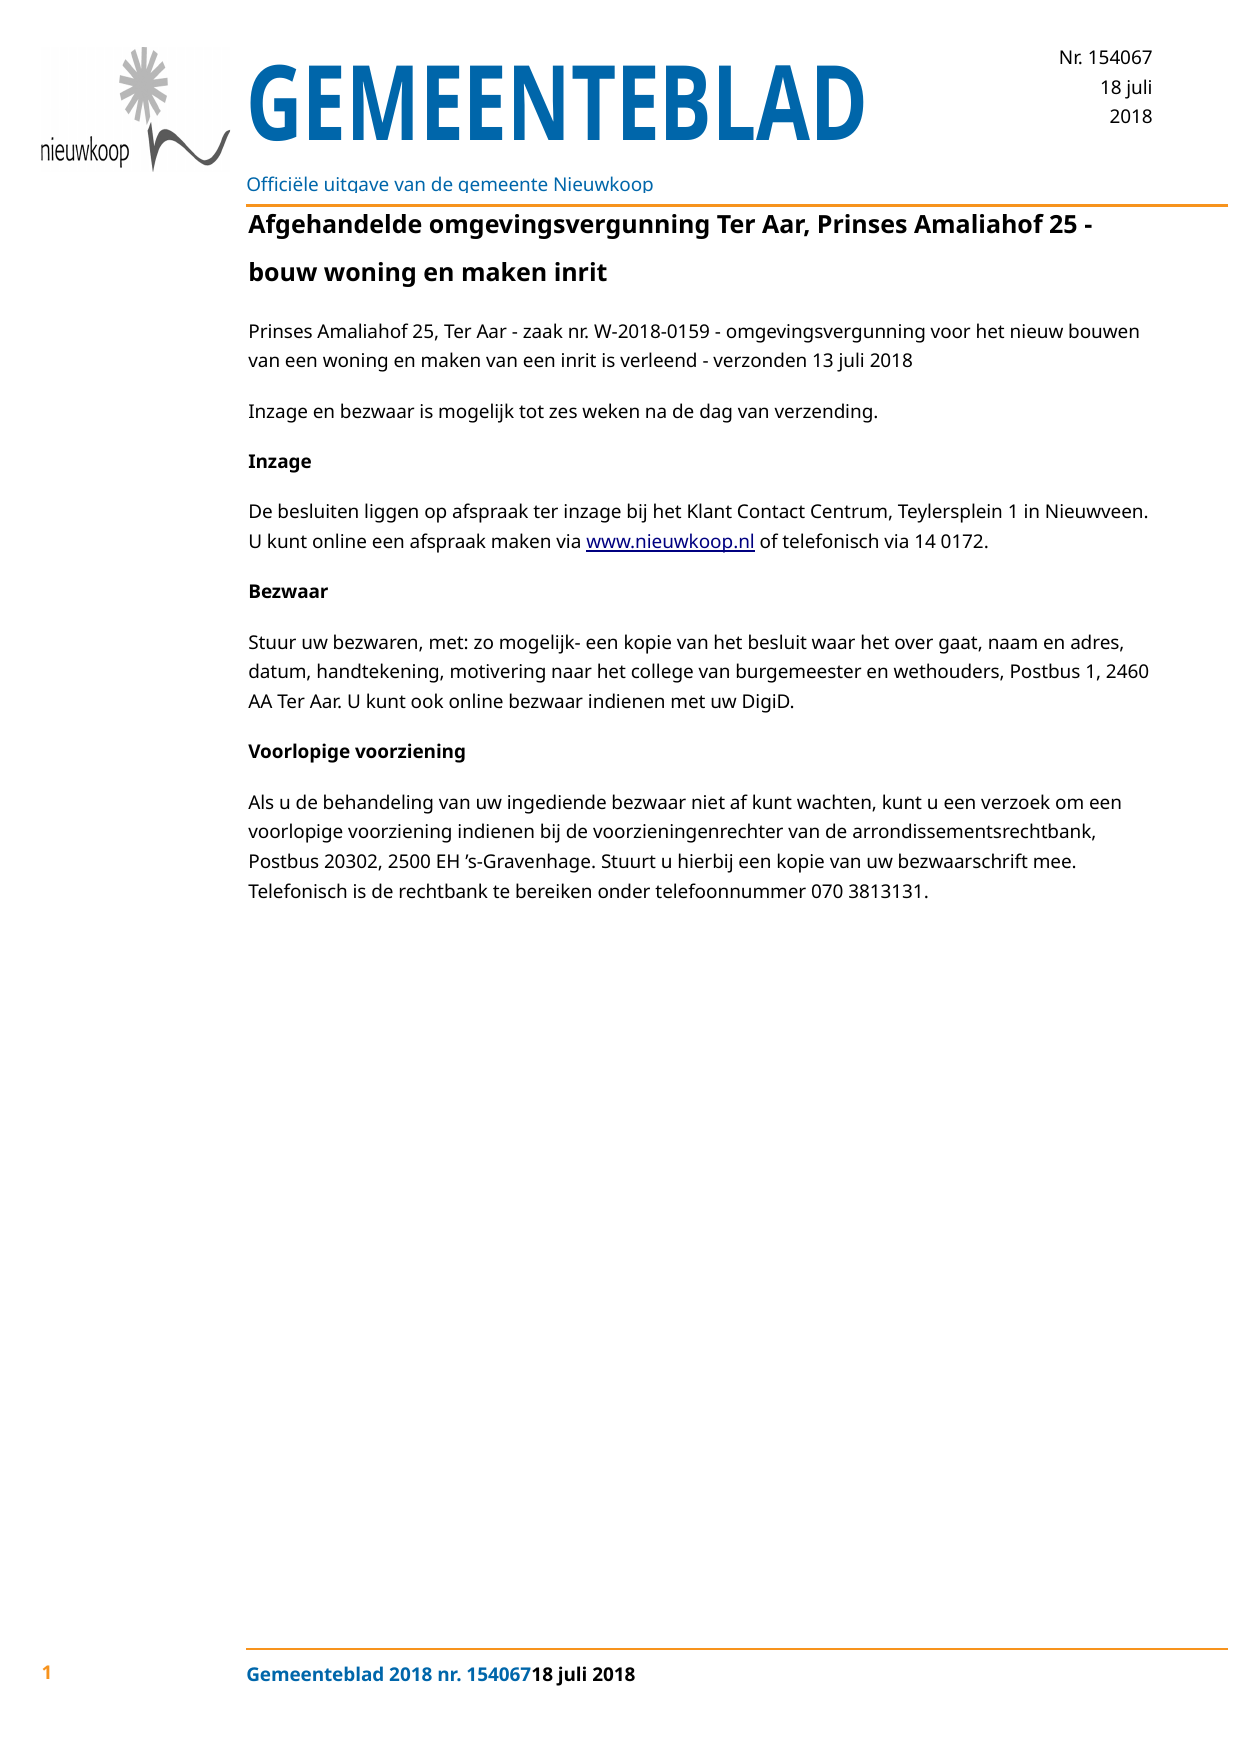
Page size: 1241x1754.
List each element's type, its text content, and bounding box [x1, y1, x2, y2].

text Inzage [248, 448, 1152, 474]
text De besluiten liggen op afspraak ter inzage bij het Klant Contact Centrum, Teylersplein 1 in Nieuwveen. U kunt online een afspraak maken via www.nieuwkoop.nl of telefonisch via 14 0172. [248, 499, 1152, 554]
text Inzage en bezwaar is mogelijk tot zes weken na de dag van verzending. [248, 398, 1152, 424]
picture [41, 47, 231, 172]
text Voorlopige voorziening [248, 739, 1152, 764]
text Prinses Amaliahof 25, Ter Aar - zaak nr. W-2018-0159 - omgevingsvergunning voor het nieuw bouwen van een woning en maken van een inrit is verleend - verzonden 13 juli 2018 [248, 318, 1152, 373]
text Als u de behandeling van uw ingediende bezwaar niet af kunt wachten, kunt u een verzoek om een voorlopige voorziening indienen bij de voorzieningenrechter van de arrondissementsrechtbank, Postbus 20302, 2500 EH ’s-Gravenhage. Stuurt u hierbij een kopie van uw bezwaarschrift mee. Telefonisch is de rechtbank te bereiken onder telefoonnummer 070 3813131. [248, 789, 1152, 904]
text Afgehandelde omgevingsvergunning Ter Aar, Prinses Amaliahof 25 - bouw woning en maken inrit [248, 207, 1152, 288]
text Stuur uw bezwaren, met: zo mogelijk- een kopie van het besluit waar het over gaat, naam en adres, datum, handtekening, motivering naar het college van burgemeester en wethouders, Postbus 1, 2460 AA Ter Aar. U kunt ook online bezwaar indienen met uw DigiD. [248, 629, 1152, 714]
text Bezwaar [248, 579, 1152, 604]
